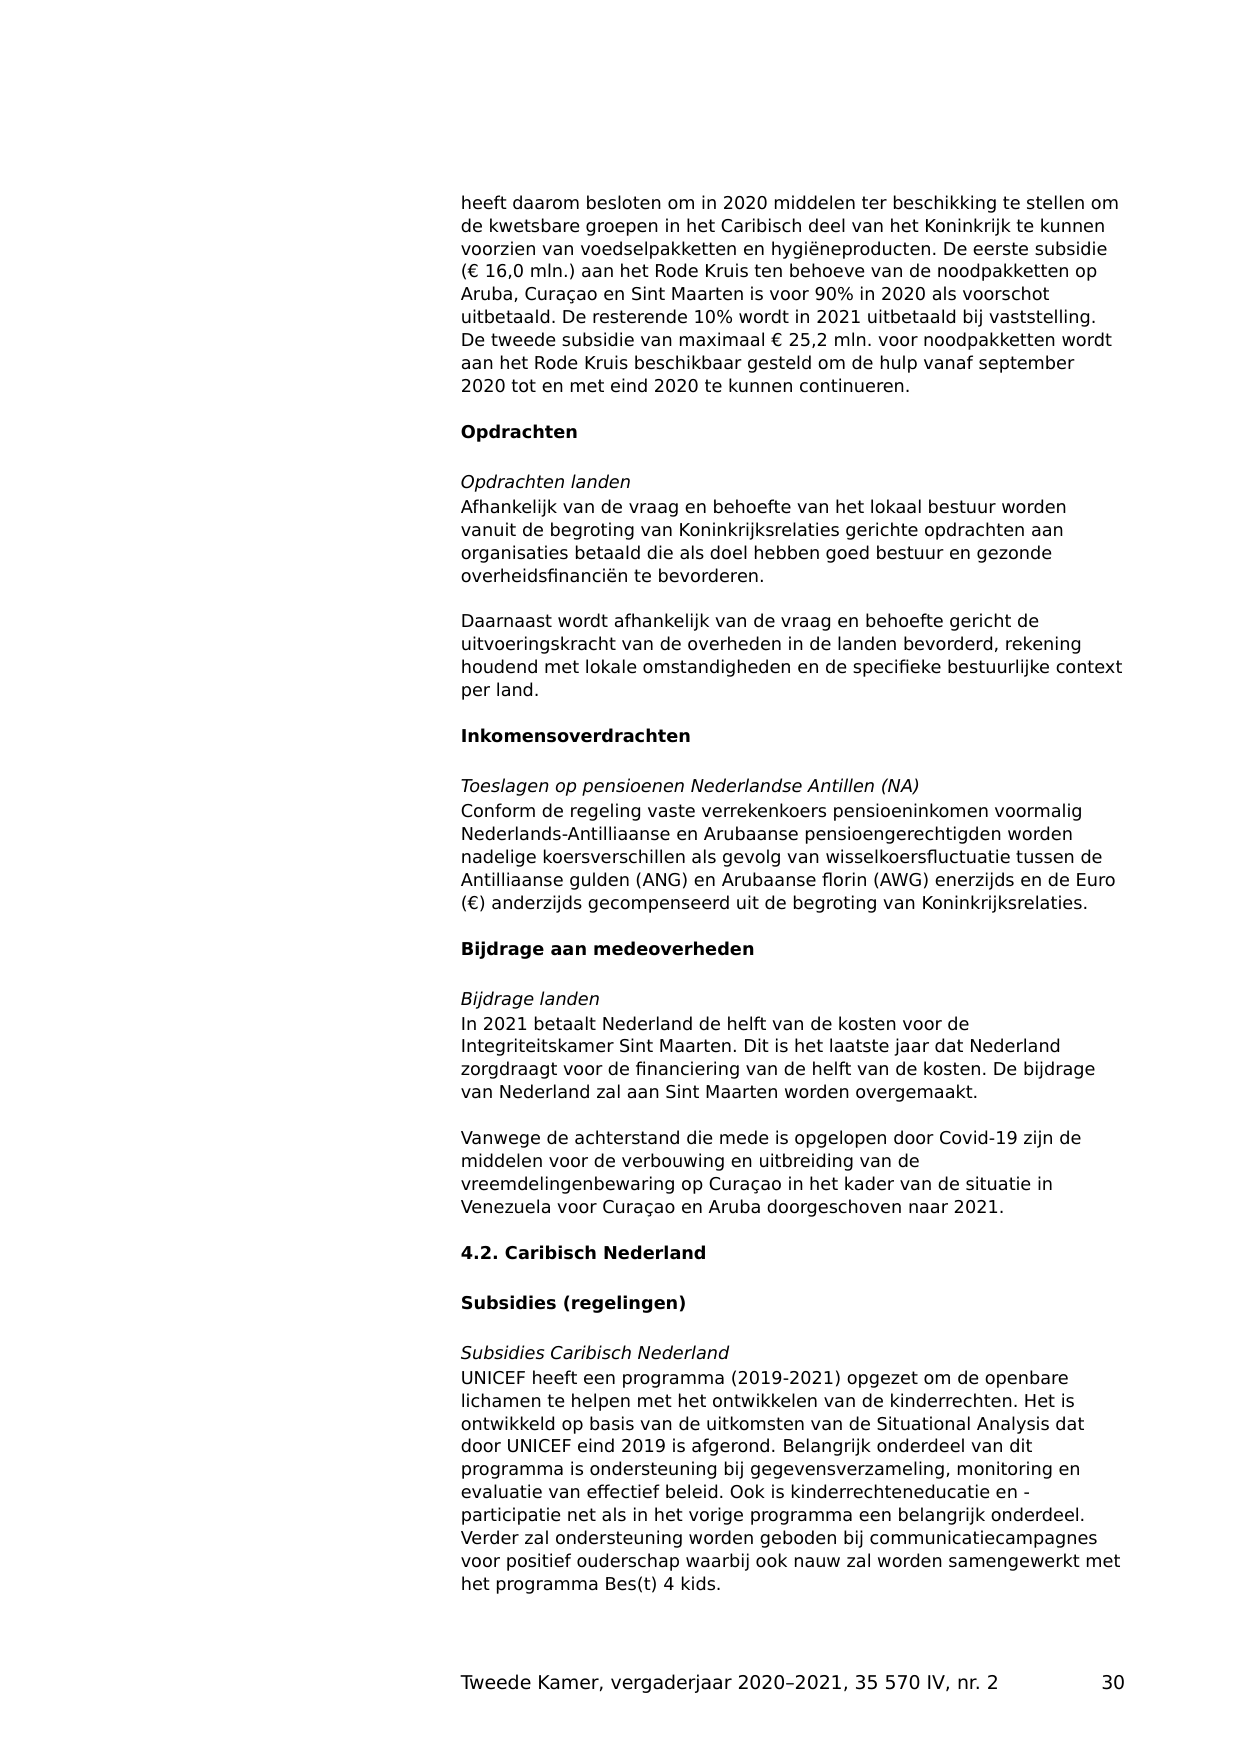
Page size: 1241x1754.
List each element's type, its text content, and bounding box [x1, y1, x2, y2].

text Bijdrage aan medeoverheden [461, 937, 1125, 959]
text 4.2. Caribisch Nederland [461, 1241, 1125, 1264]
text Subsidies (regelingen) [461, 1291, 1125, 1314]
text Daarnaast wordt afhankelijk van de vraag en behoefte gericht de uitvoeringskracht van de overheden in de landen bevorderd, rekening houdend met lokale omstandigheden en de specifieke bestuurlijke context per land. [461, 609, 1125, 701]
text Vanwege de achterstand die mede is opgelopen door Covid-19 zijn de middelen voor de verbouwing en uitbreiding van de vreemdelingenbewaring op Curaçao in het kader van de situatie in Venezuela voor Curaçao en Aruba doorgeschoven naar 2021. [461, 1126, 1125, 1218]
text Opdrachten [461, 420, 1125, 443]
text UNICEF heeft een programma (2019-2021) opgezet om de openbare lichamen te helpen met het ontwikkelen van de kinderrechten. Het is ontwikkeld op basis van de uitkomsten van de Situational Analysis dat door UNICEF eind 2019 is afgerond. Belangrijk onderdeel van dit programma is ondersteuning bij gegevensverzameling, monitoring en evaluatie van effectief beleid. Ook is kinderrechteneducatie en -participatie net als in het vorige programma een belangrijk onderdeel. Verder zal ondersteuning worden geboden bij communicatiecampagnes voor positief ouderschap waarbij ook nauw zal worden samengewerkt met het programma Bes(t) 4 kids. [461, 1366, 1125, 1595]
text Afhankelijk van de vraag en behoefte van het lokaal bestuur worden vanuit de begroting van Koninkrijksrelaties gerichte opdrachten aan organisaties betaald die als doel hebben goed bestuur en gezonde overheidsfinanciën te bevorderen. [461, 495, 1125, 587]
text Toeslagen op pensioenen Nederlandse Antillen (NA) [461, 774, 1125, 797]
text Bijdrage landen [461, 987, 1125, 1009]
text Subsidies Caribisch Nederland [461, 1341, 1125, 1364]
text heeft daarom besloten om in 2020 middelen ter beschikking te stellen om de kwetsbare groepen in het Caribisch deel van het Koninkrijk te kunnen voorzien van voedselpakketten en hygiëneproducten. De eerste subsidie (€ 16,0 mln.) aan het Rode Kruis ten behoeve van de noodpakketten op Aruba, Curaçao en Sint Maarten is voor 90% in 2020 als voorschot uitbetaald. De resterende 10% wordt in 2021 uitbetaald bij vaststelling. De tweede subsidie van maximaal € 25,2 mln. voor noodpakketten wordt aan het Rode Kruis beschikbaar gesteld om de hulp vanaf september 2020 tot en met eind 2020 te kunnen continueren. [461, 191, 1125, 397]
text Conform de regeling vaste verrekenkoers pensioeninkomen voormalig Nederlands-Antilliaanse en Arubaanse pensioengerechtigden worden nadelige koersverschillen als gevolg van wisselkoersfluctuatie tussen de Antilliaanse gulden (ANG) en Arubaanse florin (AWG) enerzijds en de Euro (€) anderzijds gecompenseerd uit de begroting van Koninkrijksrelaties. [461, 799, 1125, 914]
text Opdrachten landen [461, 470, 1125, 493]
text Inkomensoverdrachten [461, 724, 1125, 747]
text In 2021 betaalt Nederland de helft van de kosten voor de Integriteitskamer Sint Maarten. Dit is het laatste jaar dat Nederland zorgdraagt voor de financiering van de helft van de kosten. De bijdrage van Nederland zal aan Sint Maarten worden overgemaakt. [461, 1012, 1125, 1103]
